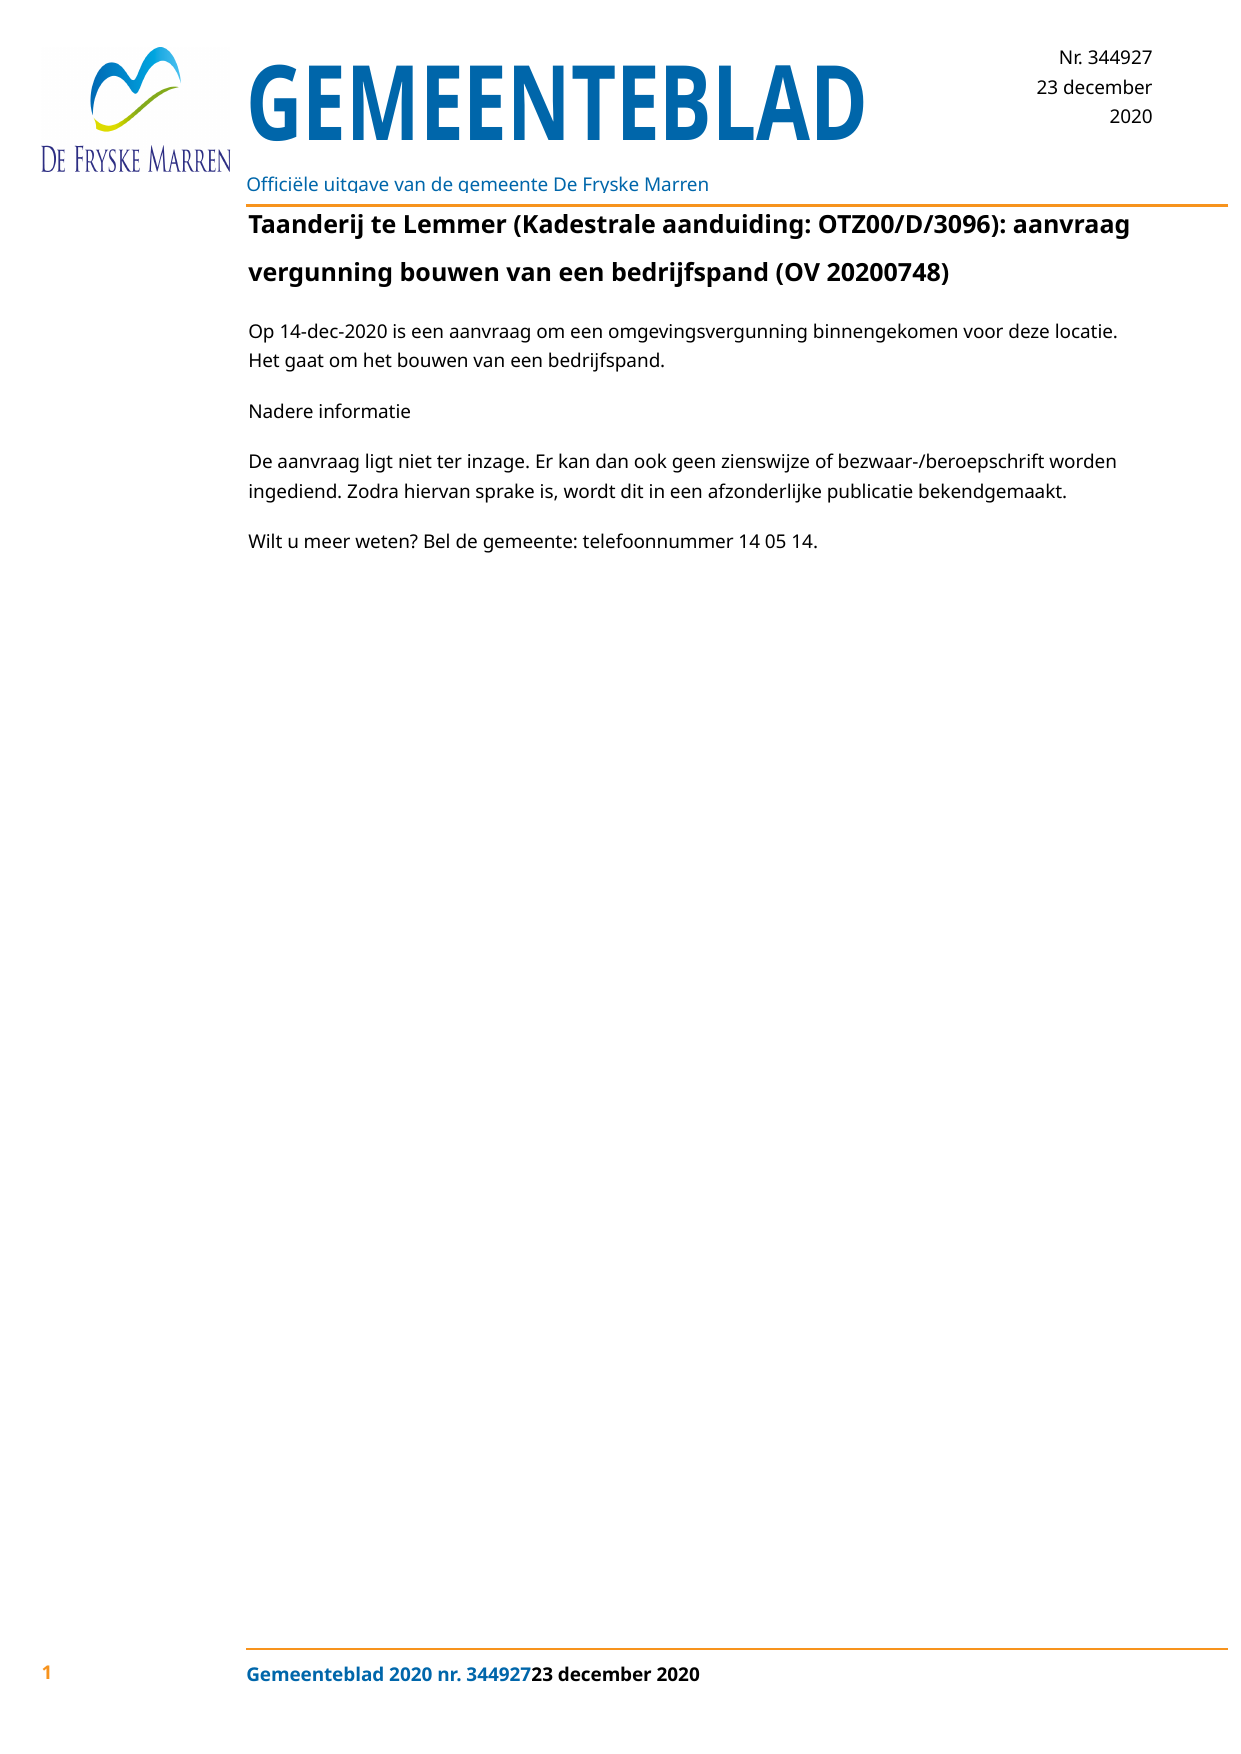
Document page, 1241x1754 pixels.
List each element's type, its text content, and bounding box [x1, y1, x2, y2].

picture [41, 47, 231, 172]
text Taanderij te Lemmer (Kadestrale aanduiding: OTZ00/D/3096): aanvraag vergunning bouwen van een bedrijfspand (OV 20200748) [248, 207, 1152, 288]
text Nadere informatie [248, 398, 1152, 424]
text De aanvraag ligt niet ter inzage. Er kan dan ook geen zienswijze of bezwaar-/beroepschrift worden ingediend. Zodra hiervan sprake is, wordt dit in een afzonderlijke publicatie bekendgemaakt. [248, 448, 1152, 504]
text Wilt u meer weten? Bel de gemeente: telefoonnummer 14 05 14. [248, 528, 1152, 554]
text Op 14-dec-2020 is een aanvraag om een omgevingsvergunning binnengekomen voor deze locatie. Het gaat om het bouwen van een bedrijfspand. [248, 318, 1152, 373]
